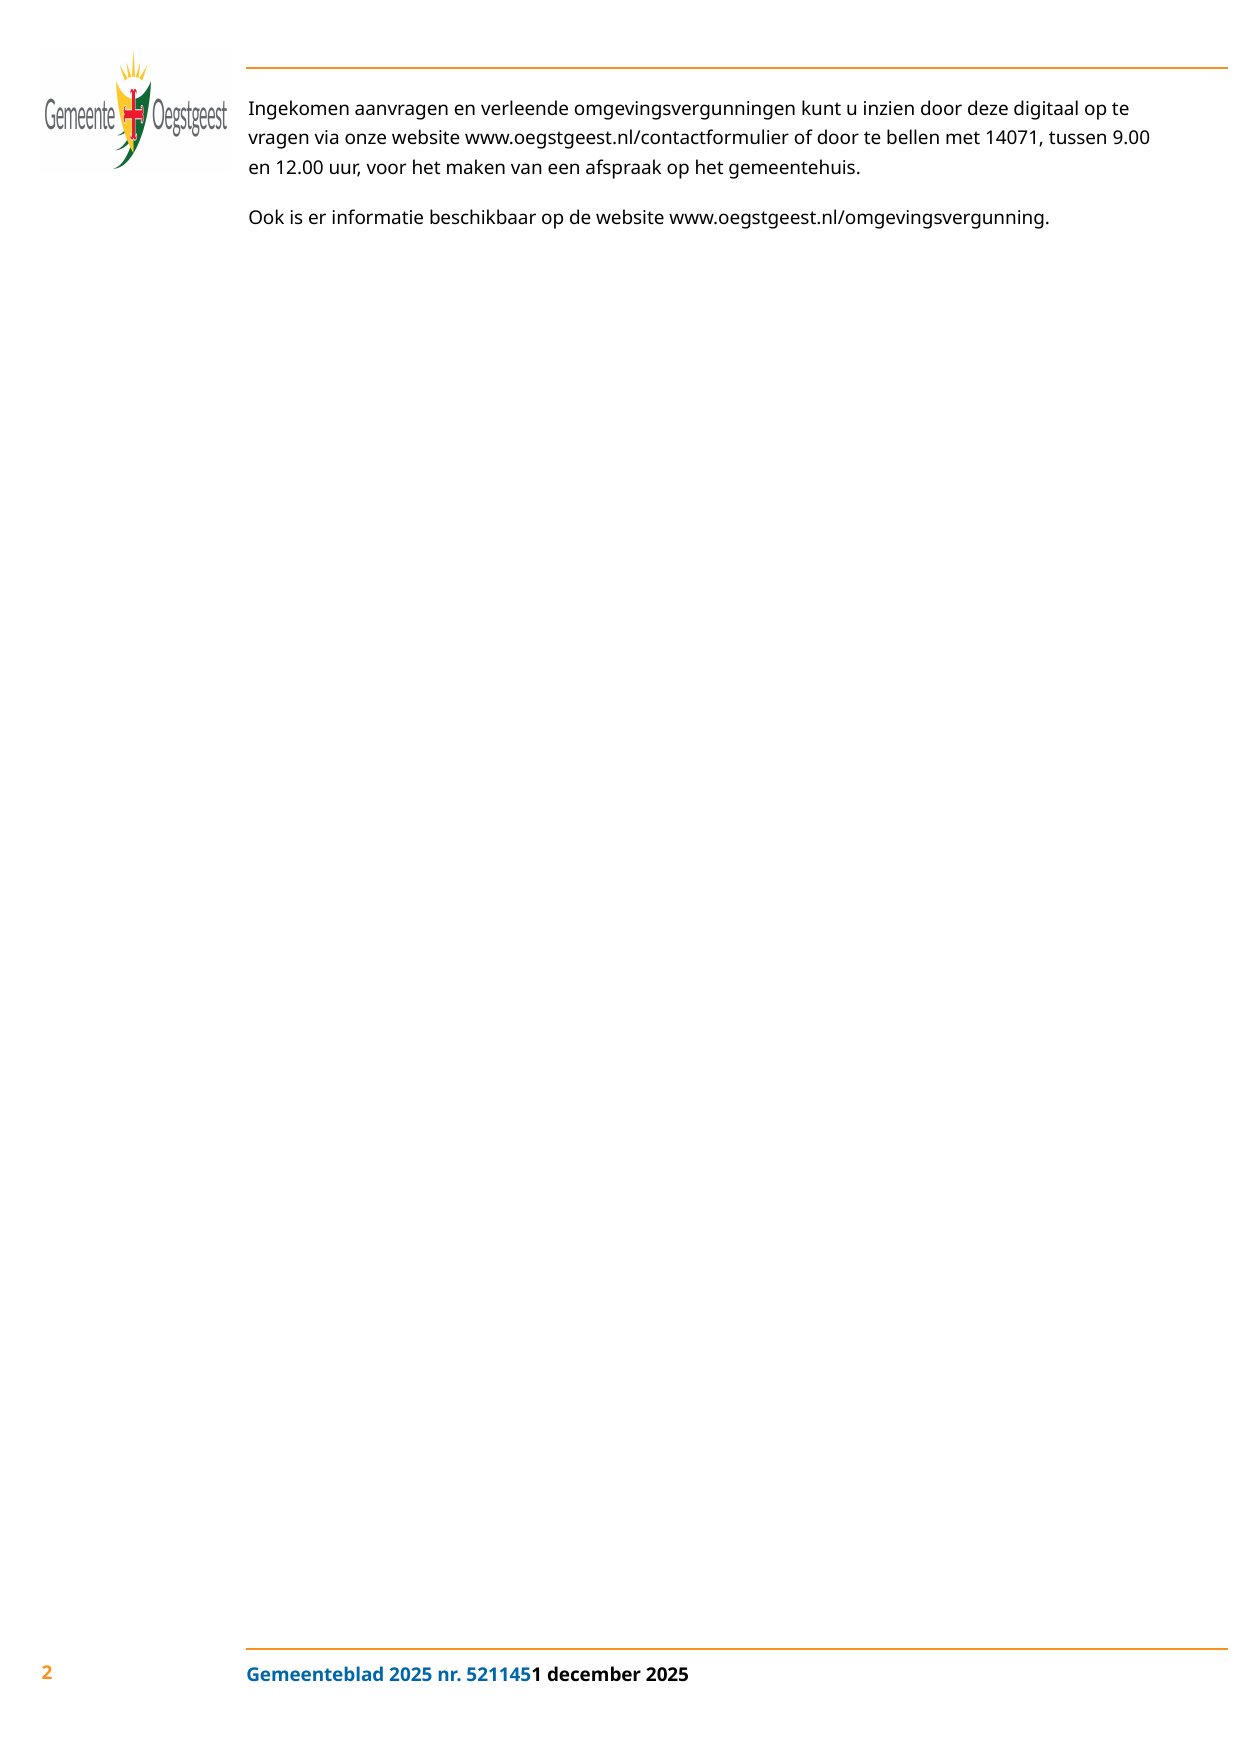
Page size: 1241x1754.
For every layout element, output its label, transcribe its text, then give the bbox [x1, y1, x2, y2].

picture [41, 47, 231, 172]
text Ook is er informatie beschikbaar op de website www.oegstgeest.nl/omgevingsvergunning. [248, 204, 1152, 230]
text Ingekomen aanvragen en verleende omgevingsvergunningen kunt u inzien door deze digitaal op te vragen via onze website www.oegstgeest.nl/contactformulier of door te bellen met 14071, tussen 9.00 en 12.00 uur, voor het maken van een afspraak op het gemeentehuis. [248, 95, 1152, 180]
